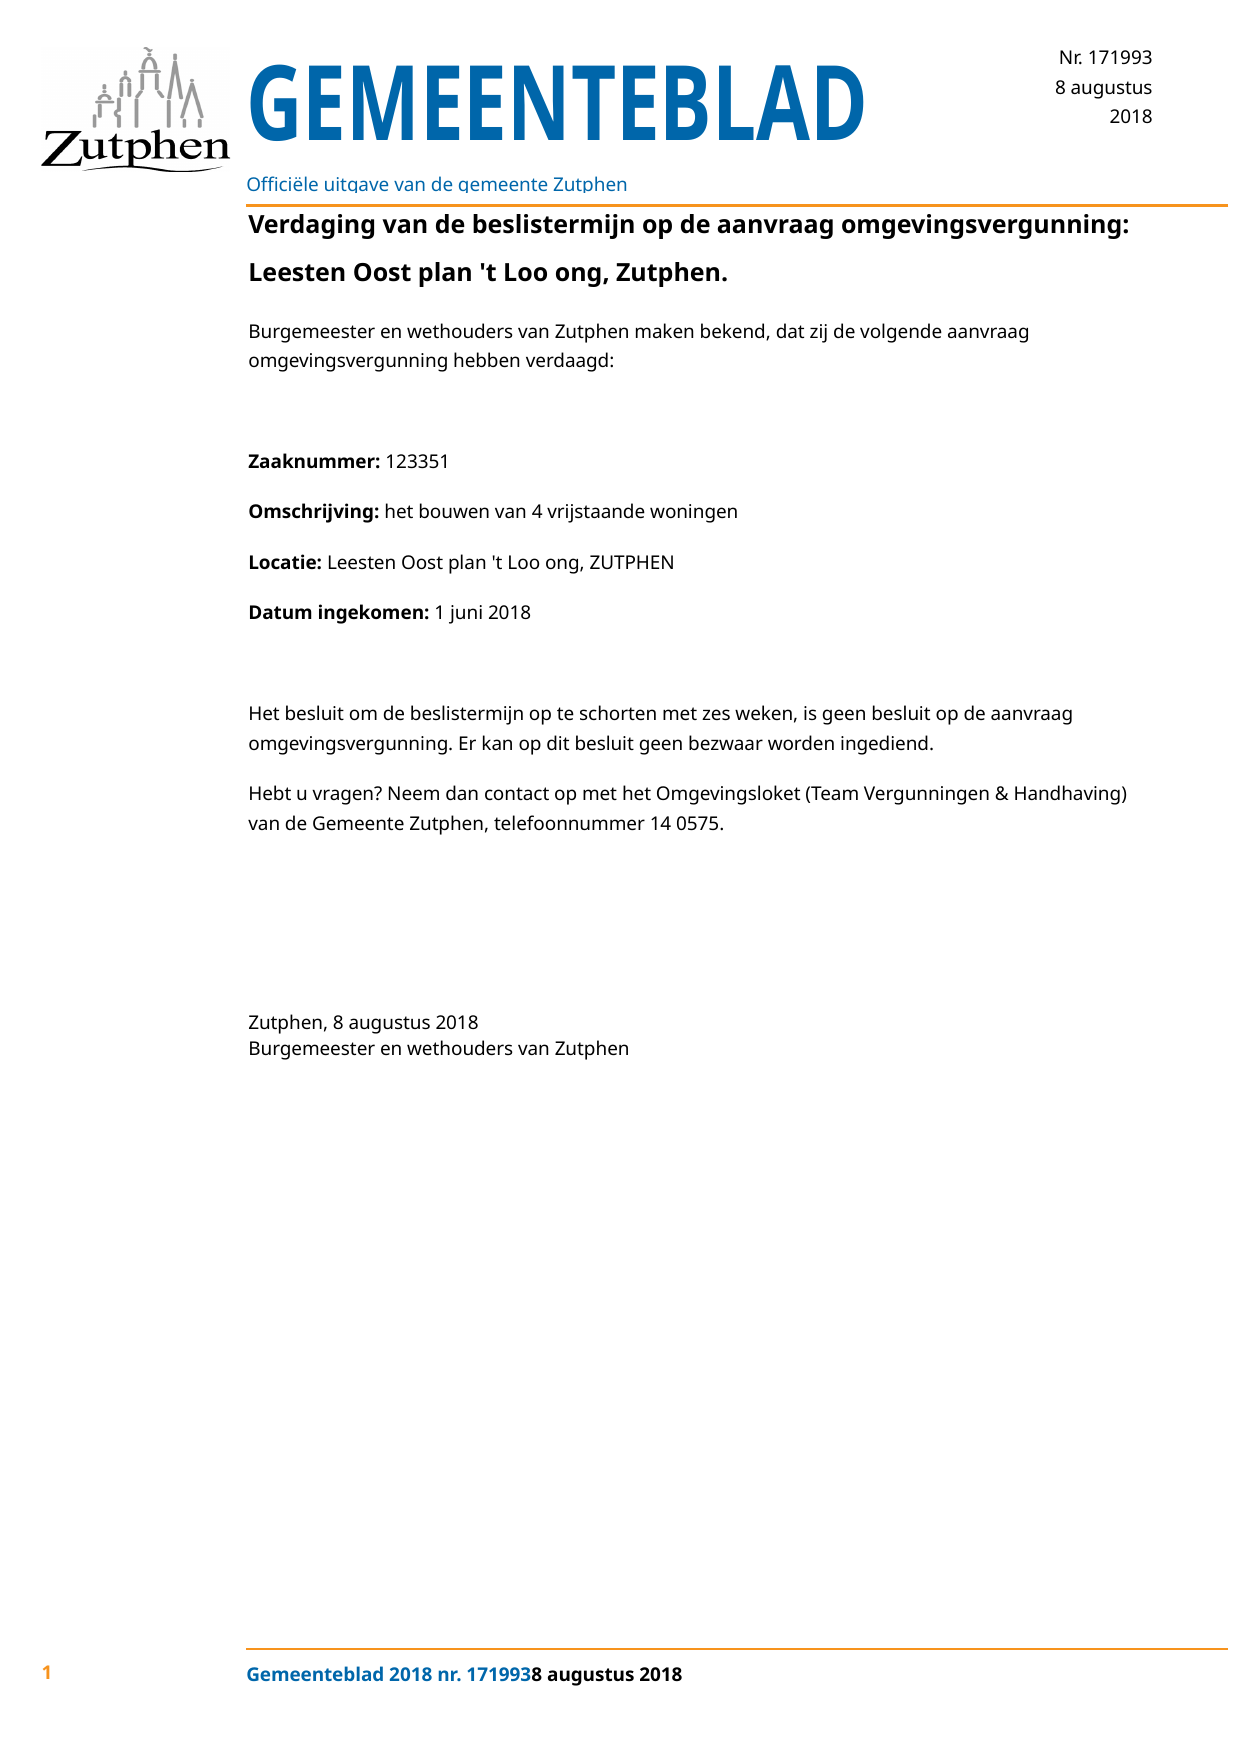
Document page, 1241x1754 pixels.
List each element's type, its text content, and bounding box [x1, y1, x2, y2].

text Het besluit om de beslistermijn op te schorten met zes weken, is geen besluit op de aanvraag omgevingsvergunning. Er kan op dit besluit geen bezwaar worden ingediend. [248, 700, 1152, 756]
text Locatie: Leesten Oost plan 't Loo ong, ZUTPHEN [248, 549, 1152, 575]
text Verdaging van de beslistermijn op de aanvraag omgevingsvergunning: Leesten Oost plan 't Loo ong, Zutphen. [248, 207, 1152, 288]
text Burgemeester en wethouders van Zutphen [248, 1035, 1152, 1061]
text Datum ingekomen: 1 juni 2018 [248, 599, 1152, 625]
text Burgemeester en wethouders van Zutphen maken bekend, dat zij de volgende aanvraag omgevingsvergunning hebben verdaagd: [248, 318, 1152, 373]
text Zaaknummer: 123351 [248, 448, 1152, 474]
picture [41, 47, 231, 172]
text Zutphen, 8 augustus 2018 [248, 1009, 1152, 1035]
text Hebt u vragen? Neem dan contact op met het Omgevingsloket (Team Vergunningen & Handhaving) van de Gemeente Zutphen, telefoonnummer 14 0575. [248, 780, 1152, 836]
text Omschrijving: het bouwen van 4 vrijstaande woningen [248, 499, 1152, 524]
